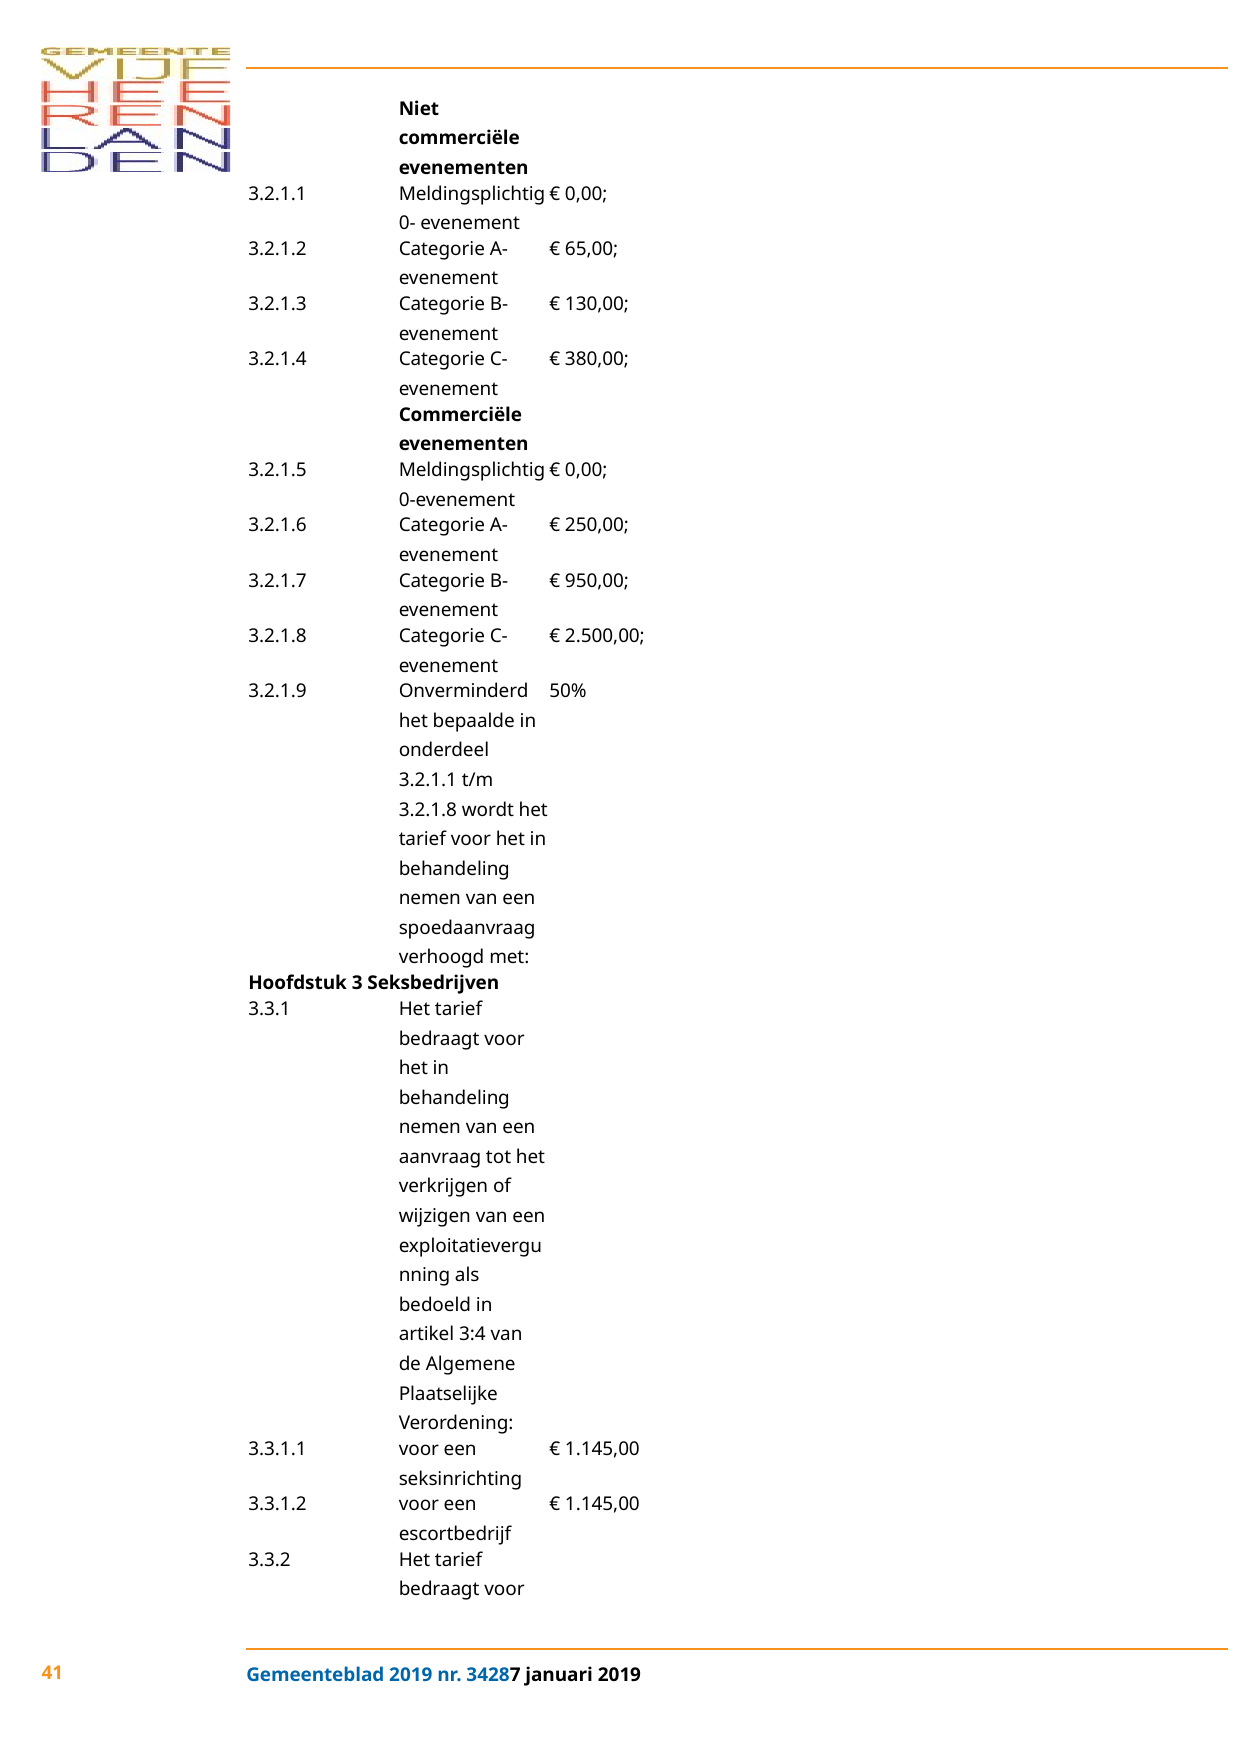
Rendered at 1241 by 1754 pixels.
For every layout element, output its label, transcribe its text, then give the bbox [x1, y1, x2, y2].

table_cell 3.2.1.5 [248, 456, 398, 512]
table_cell 3.2.1.2 [248, 235, 398, 290]
table_cell Het tarief bedraagt voor het in behandeling nemen van een aanvraag tot het verkrijgen of wijzigen van een exploitatievergunning als bedoeld in artikel 3:4 van de Algemene Plaatselijke Verordening: [399, 995, 549, 1435]
table_cell Categorie B-evenement [399, 290, 549, 346]
table_cell Meldingsplichtig 0- evenement [399, 180, 549, 235]
table_cell Categorie B-evenement [399, 567, 549, 622]
table_cell Niet commerciële evenementen [399, 95, 549, 180]
table_cell [549, 1546, 700, 1601]
table_cell voor een seksinrichting [399, 1435, 549, 1490]
table_cell Onverminderd het bepaalde in onderdeel 3.2.1.1 t/m 3.2.1.8 wordt het tarief voor het in behandeling nemen van een spoedaanvraag verhoogd met: [399, 678, 549, 969]
table_cell Categorie A-evenement [399, 512, 549, 567]
table_cell [549, 95, 700, 180]
table_cell 3.3.2 [248, 1546, 398, 1601]
table_cell Categorie C-evenement [399, 622, 549, 677]
table_cell € 130,00; [549, 290, 700, 346]
table_cell Categorie A-evenement [399, 235, 549, 290]
table_cell [549, 995, 700, 1435]
table_cell 50% [549, 678, 700, 969]
table_cell 3.2.1.7 [248, 567, 398, 622]
table_cell [248, 95, 398, 180]
picture [41, 47, 231, 172]
table_cell € 1.145,00 [549, 1490, 700, 1546]
table_cell 3.2.1.4 [248, 346, 398, 401]
table_cell 3.2.1.1 [248, 180, 398, 235]
table_cell 3.3.1.2 [248, 1490, 398, 1546]
table_cell 3.2.1.3 [248, 290, 398, 346]
table_cell € 380,00; [549, 346, 700, 401]
table_cell € 2.500,00; [549, 622, 700, 677]
table_cell Categorie C-evenement [399, 346, 549, 401]
table_cell 3.3.1 [248, 995, 398, 1435]
table_cell Meldingsplichtig 0-evenement [399, 456, 549, 512]
table_cell [549, 970, 700, 995]
table_cell Het tarief bedraagt voor [399, 1546, 549, 1601]
table_cell 3.2.1.8 [248, 622, 398, 677]
table_cell € 250,00; [549, 512, 700, 567]
table_cell € 1.145,00 [549, 1435, 700, 1490]
table_cell € 950,00; [549, 567, 700, 622]
table_cell Hoofdstuk 3 Seksbedrijven [248, 970, 549, 995]
table_cell € 0,00; [549, 456, 700, 512]
table_cell Commerciële evenementen [399, 401, 549, 456]
table_cell [248, 401, 398, 456]
table_cell € 65,00; [549, 235, 700, 290]
table_cell € 0,00; [549, 180, 700, 235]
table_cell voor een escortbedrijf [399, 1490, 549, 1546]
table_cell 3.2.1.9 [248, 678, 398, 969]
table_cell [549, 401, 700, 456]
table_cell 3.3.1.1 [248, 1435, 398, 1490]
table_cell 3.2.1.6 [248, 512, 398, 567]
